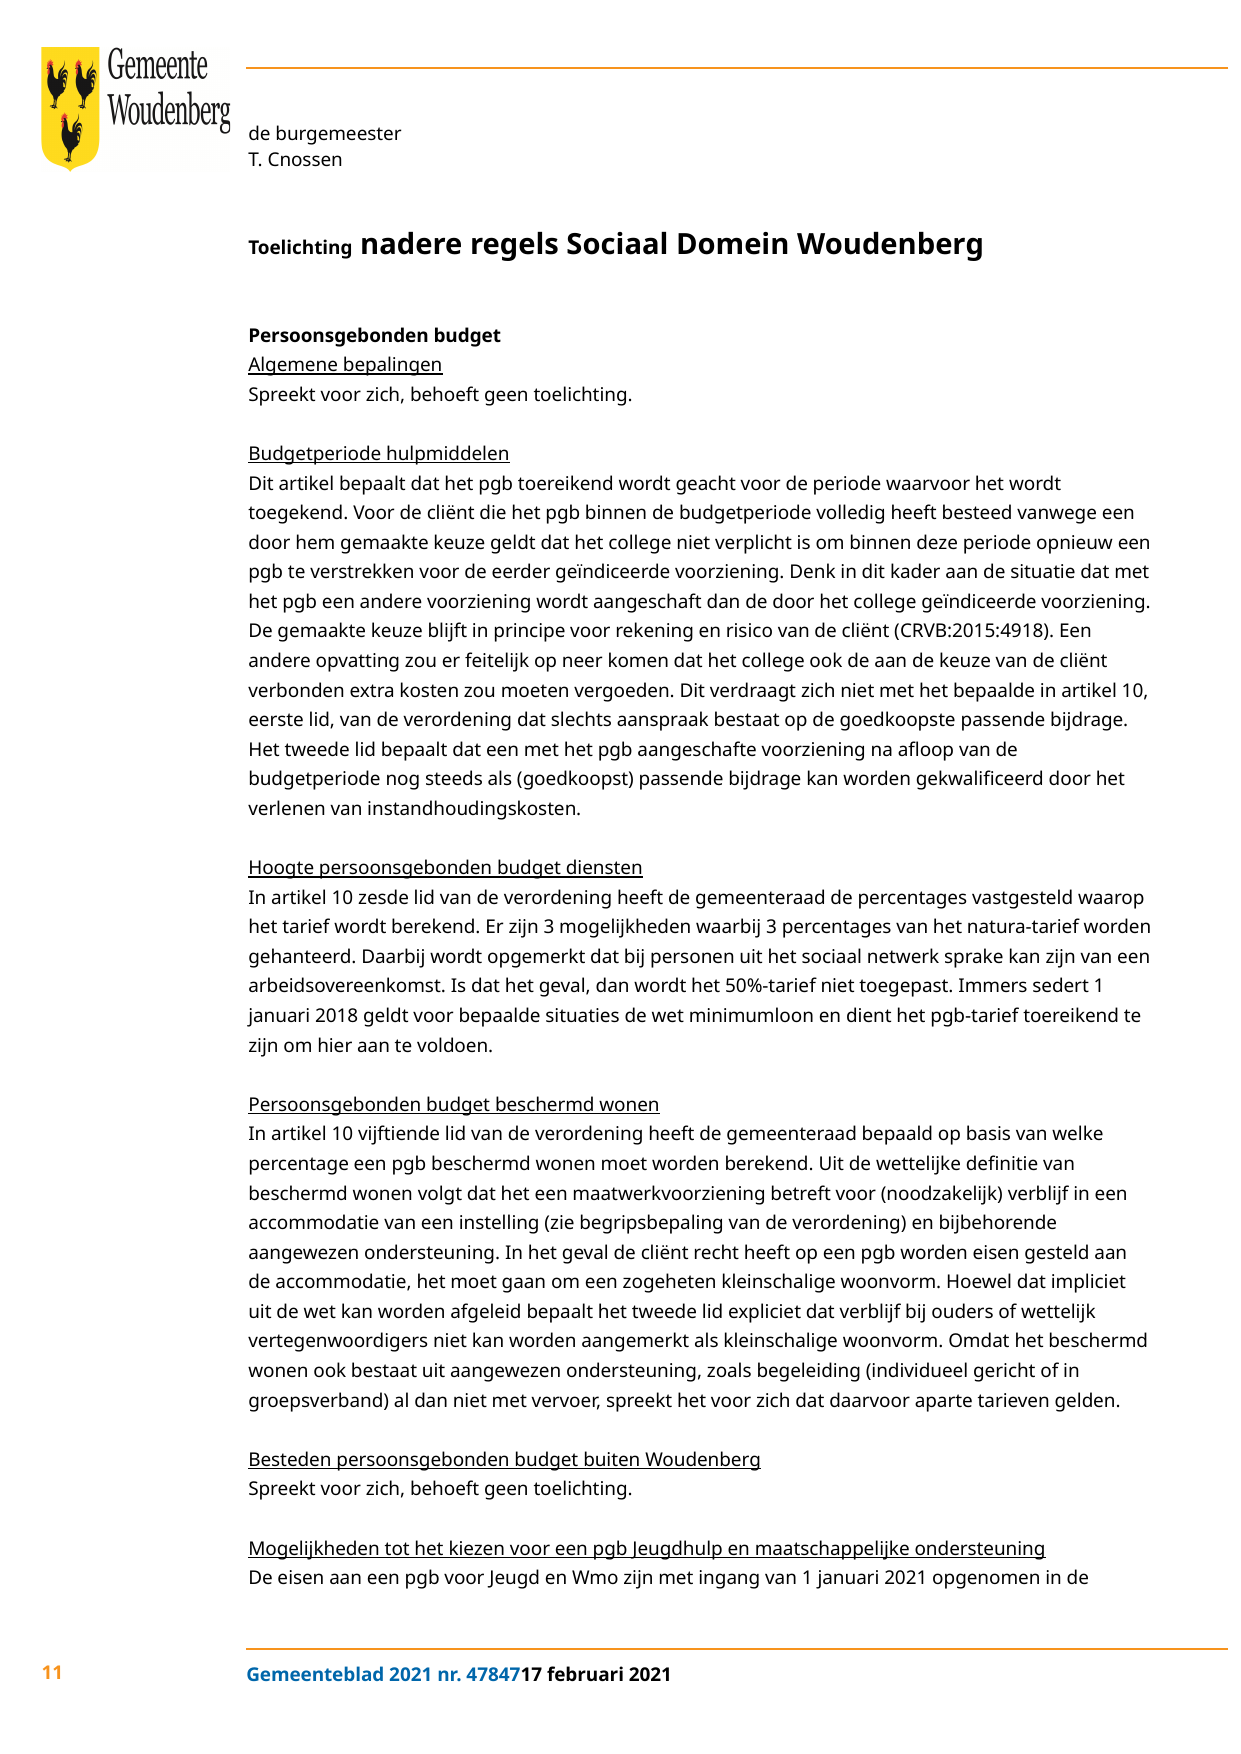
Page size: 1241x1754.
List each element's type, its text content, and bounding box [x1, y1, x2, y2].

text In artikel 10 zesde lid van de verordening heeft de gemeenteraad de percentages vastgesteld waarop het tarief wordt berekend. Er zijn 3 mogelijkheden waarbij 3 percentages van het natura-tarief worden gehanteerd. Daarbij wordt opgemerkt dat bij personen uit het sociaal netwerk sprake kan zijn van een arbeidsovereenkomst. Is dat het geval, dan wordt het 50%-tarief niet toegepast. Immers sedert 1 januari 2018 geldt voor bepaalde situaties de wet minimumloon en dient het pgb-tarief toereikend te zijn om hier aan te voldoen. [248, 884, 1152, 1058]
text De eisen aan een pgb voor Jeugd en Wmo zijn met ingang van 1 januari 2021 opgenomen in de [248, 1564, 1152, 1590]
text Toelichting nadere regels Sociaal Domein Woudenberg [248, 223, 1152, 263]
text Algemene bepalingen [248, 351, 1152, 377]
text Spreekt voor zich, behoeft geen toelichting. [248, 381, 1152, 407]
text In artikel 10 vijftiende lid van de verordening heeft de gemeenteraad bepaald op basis van welke percentage een pgb beschermd wonen moet worden berekend. Uit de wettelijke definitie van beschermd wonen volgt dat het een maatwerkvoorziening betreft voor (noodzakelijk) verblijf in een accommodatie van een instelling (zie begripsbepaling van de verordening) en bijbehorende aangewezen ondersteuning. In het geval de cliënt recht heeft op een pgb worden eisen gesteld aan de accommodatie, het moet gaan om een zogeheten kleinschalige woonvorm. Hoewel dat impliciet uit de wet kan worden afgeleid bepaalt het tweede lid expliciet dat verblijf bij ouders of wettelijk vertegenwoordigers niet kan worden aangemerkt als kleinschalige woonvorm. Omdat het beschermd wonen ook bestaat uit aangewezen ondersteuning, zoals begeleiding (individueel gericht of in groepsverband) al dan niet met vervoer, spreekt het voor zich dat daarvoor aparte tarieven gelden. [248, 1121, 1152, 1413]
text de burgemeester [248, 121, 1152, 146]
text T. Cnossen [248, 146, 1152, 172]
text Spreekt voor zich, behoeft geen toelichting. [248, 1476, 1152, 1501]
text Persoonsgebonden budget beschermd wonen [248, 1091, 1152, 1117]
text Persoonsgebonden budget [248, 322, 1152, 348]
text Dit artikel bepaalt dat het pgb toereikend wordt geacht voor de periode waarvoor het wordt toegekend. Voor de cliënt die het pgb binnen de budgetperiode volledig heeft besteed vanwege een door hem gemaakte keuze geldt dat het college niet verplicht is om binnen deze periode opnieuw een pgb te verstrekken voor de eerder geïndiceerde voorziening. Denk in dit kader aan de situatie dat met het pgb een andere voorziening wordt aangeschaft dan de door het college geïndiceerde voorziening. De gemaakte keuze blijft in principe voor rekening en risico van de cliënt (CRVB:2015:4918). Een andere opvatting zou er feitelijk op neer komen dat het college ook de aan de keuze van de cliënt verbonden extra kosten zou moeten vergoeden. Dit verdraagt zich niet met het bepaalde in artikel 10, eerste lid, van de verordening dat slechts aanspraak bestaat op de goedkoopste passende bijdrage. Het tweede lid bepaalt dat een met het pgb aangeschafte voorziening na afloop van de budgetperiode nog steeds als (goedkoopst) passende bijdrage kan worden gekwalificeerd door het verlenen van instandhoudingskosten. [248, 470, 1152, 821]
text Besteden persoonsgebonden budget buiten Woudenberg [248, 1446, 1152, 1472]
text Mogelijkheden tot het kiezen voor een pgb Jeugdhulp en maatschappelijke ondersteuning [248, 1535, 1152, 1561]
picture [41, 47, 231, 172]
text Hoogte persoonsgebonden budget diensten [248, 854, 1152, 880]
text Budgetperiode hulpmiddelen [248, 440, 1152, 466]
